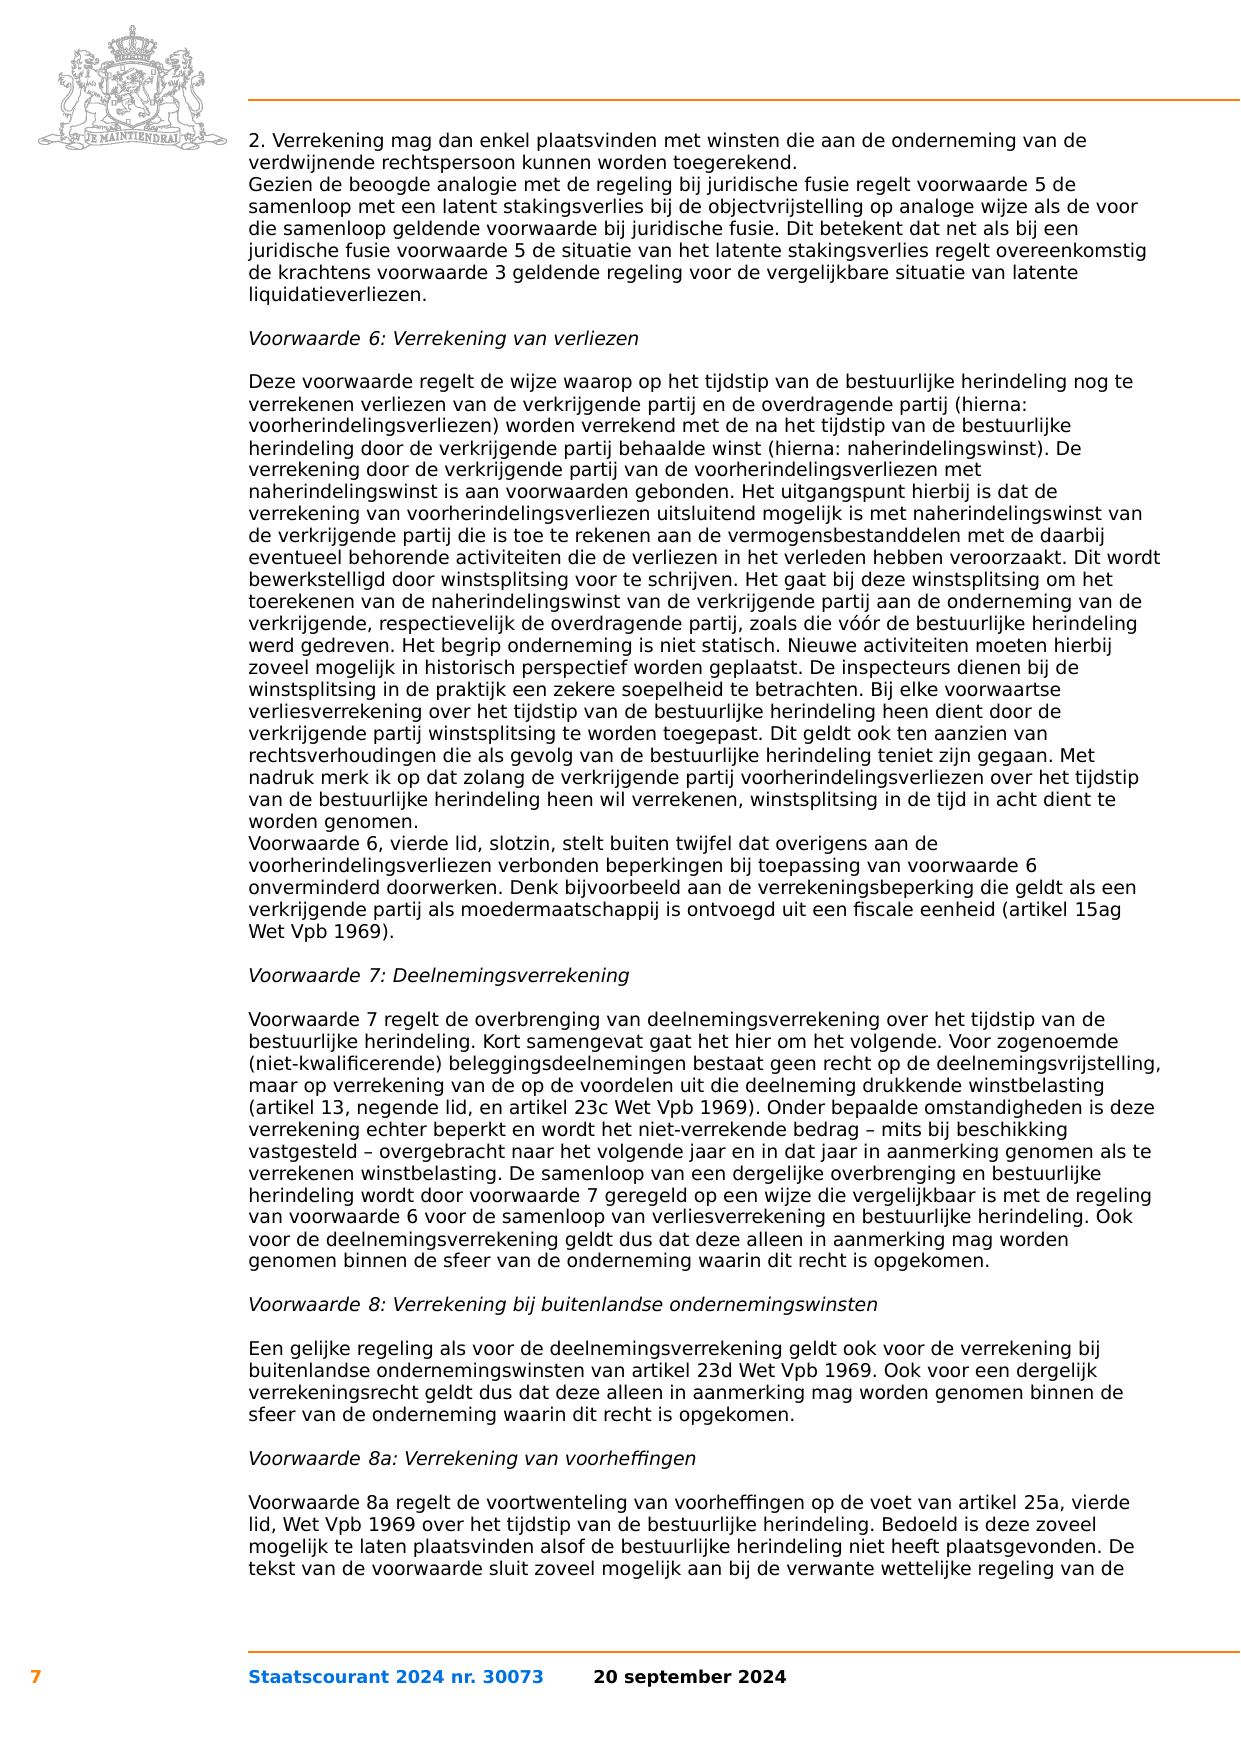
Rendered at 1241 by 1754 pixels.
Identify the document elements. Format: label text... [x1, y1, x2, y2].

text Gezien de beoogde analogie met de regeling bij juridische fusie regelt voorwaarde 5 de samenloop met een latent stakingsverlies bij de objectvrijstelling op analoge wijze als de voor die samenloop geldende voorwaarde bij juridische fusie. Dit betekent dat net als bij een juridische fusie voorwaarde 5 de situatie van het latente stakingsverlies regelt overeenkomstig de krachtens voorwaarde 3 geldende regeling voor de vergelijkbare situatie van latente liquidatieverliezen. [248, 174, 1163, 306]
picture [38, 25, 227, 150]
text Voorwaarde 6, vierde lid, slotzin, stelt buiten twijfel dat overigens aan de voorherindelingsverliezen verbonden beperkingen bij toepassing van voorwaarde 6 onverminderd doorwerken. Denk bijvoorbeeld aan de verrekeningsbeperking die geldt als een verkrijgende partij als moedermaatschappij is ontvoegd uit een fiscale eenheid (artikel 15ag Wet Vpb 1969). [248, 833, 1163, 943]
subtitle Voorwaarde 8a: Verrekening van voorheffingen [248, 1448, 1163, 1470]
text Deze voorwaarde regelt de wijze waarop op het tijdstip van de bestuurlijke herindeling nog te verrekenen verliezen van de verkrijgende partij en de overdragende partij (hierna: voorherindelingsverliezen) worden verrekend met de na het tijdstip van de bestuurlijke herindeling door de verkrijgende partij behaalde winst (hierna: naherindelingswinst). De verrekening door de verkrijgende partij van de voorherindelingsverliezen met naherindelingswinst is aan voorwaarden gebonden. Het uitgangspunt hierbij is dat de verrekening van voorherindelingsverliezen uitsluitend mogelijk is met naherindelingswinst van de verkrijgende partij die is toe te rekenen aan de vermogensbestanddelen met de daarbij eventueel behorende activiteiten die de verliezen in het verleden hebben veroorzaakt. Dit wordt bewerkstelligd door winstsplitsing voor te schrijven. Het gaat bij deze winstsplitsing om het toerekenen van de naherindelingswinst van de verkrijgende partij aan de onderneming van de verkrijgende, respectievelijk de overdragende partij, zoals die vóór de bestuurlijke herindeling werd gedreven. Het begrip onderneming is niet statisch. Nieuwe activiteiten moeten hierbij zoveel mogelijk in historisch perspectief worden geplaatst. De inspecteurs dienen bij de winstsplitsing in de praktijk een zekere soepelheid te betrachten. Bij elke voorwaartse verliesverrekening over het tijdstip van de bestuurlijke herindeling heen dient door de verkrijgende partij winstsplitsing te worden toegepast. Dit geldt ook ten aanzien van rechtsverhoudingen die als gevolg van de bestuurlijke herindeling teniet zijn gegaan. Met nadruk merk ik op dat zolang de verkrijgende partij voorherindelingsverliezen over het tijdstip van de bestuurlijke herindeling heen wil verrekenen, winstsplitsing in de tijd in acht dient te worden genomen. [248, 371, 1163, 833]
subtitle Voorwaarde 7: Deelnemingsverrekening [248, 965, 1163, 987]
text Een gelijke regeling als voor de deelnemingsverrekening geldt ook voor de verrekening bij buitenlandse ondernemingswinsten van artikel 23d Wet Vpb 1969. Ook voor een dergelijk verrekeningsrecht geldt dus dat deze alleen in aanmerking mag worden genomen binnen de sfeer van de onderneming waarin dit recht is opgekomen. [248, 1338, 1163, 1426]
text 2. Verrekening mag dan enkel plaatsvinden met winsten die aan de onderneming van de verdwijnende rechtspersoon kunnen worden toegerekend. [248, 130, 1163, 174]
subtitle Voorwaarde 6: Verrekening van verliezen [248, 328, 1163, 349]
text Voorwaarde 8a regelt de voortwenteling van voorheffingen op de voet van artikel 25a, vierde lid, Wet Vpb 1969 over het tijdstip van de bestuurlijke herindeling. Bedoeld is deze zoveel mogelijk te laten plaatsvinden alsof de bestuurlijke herindeling niet heeft plaatsgevonden. De tekst van de voorwaarde sluit zoveel mogelijk aan bij de verwante wettelijke regeling van de [248, 1492, 1163, 1580]
subtitle Voorwaarde 8: Verrekening bij buitenlandse ondernemingswinsten [248, 1294, 1163, 1316]
text Voorwaarde 7 regelt de overbrenging van deelnemingsverrekening over het tijdstip van de bestuurlijke herindeling. Kort samengevat gaat het hier om het volgende. Voor zogenoemde (niet-kwalificerende) beleggingsdeelnemingen bestaat geen recht op de deelnemingsvrijstelling, maar op verrekening van de op de voordelen uit die deelneming drukkende winstbelasting (artikel 13, negende lid, en artikel 23c Wet Vpb 1969). Onder bepaalde omstandigheden is deze verrekening echter beperkt en wordt het niet-verrekende bedrag – mits bij beschikking vastgesteld – overgebracht naar het volgende jaar en in dat jaar in aanmerking genomen als te verrekenen winstbelasting. De samenloop van een dergelijke overbrenging en bestuurlijke herindeling wordt door voorwaarde 7 geregeld op een wijze die vergelijkbaar is met de regeling van voorwaarde 6 voor de samenloop van verliesverrekening en bestuurlijke herindeling. Ook voor de deelnemingsverrekening geldt dus dat deze alleen in aanmerking mag worden genomen binnen de sfeer van de onderneming waarin dit recht is opgekomen. [248, 1009, 1163, 1272]
